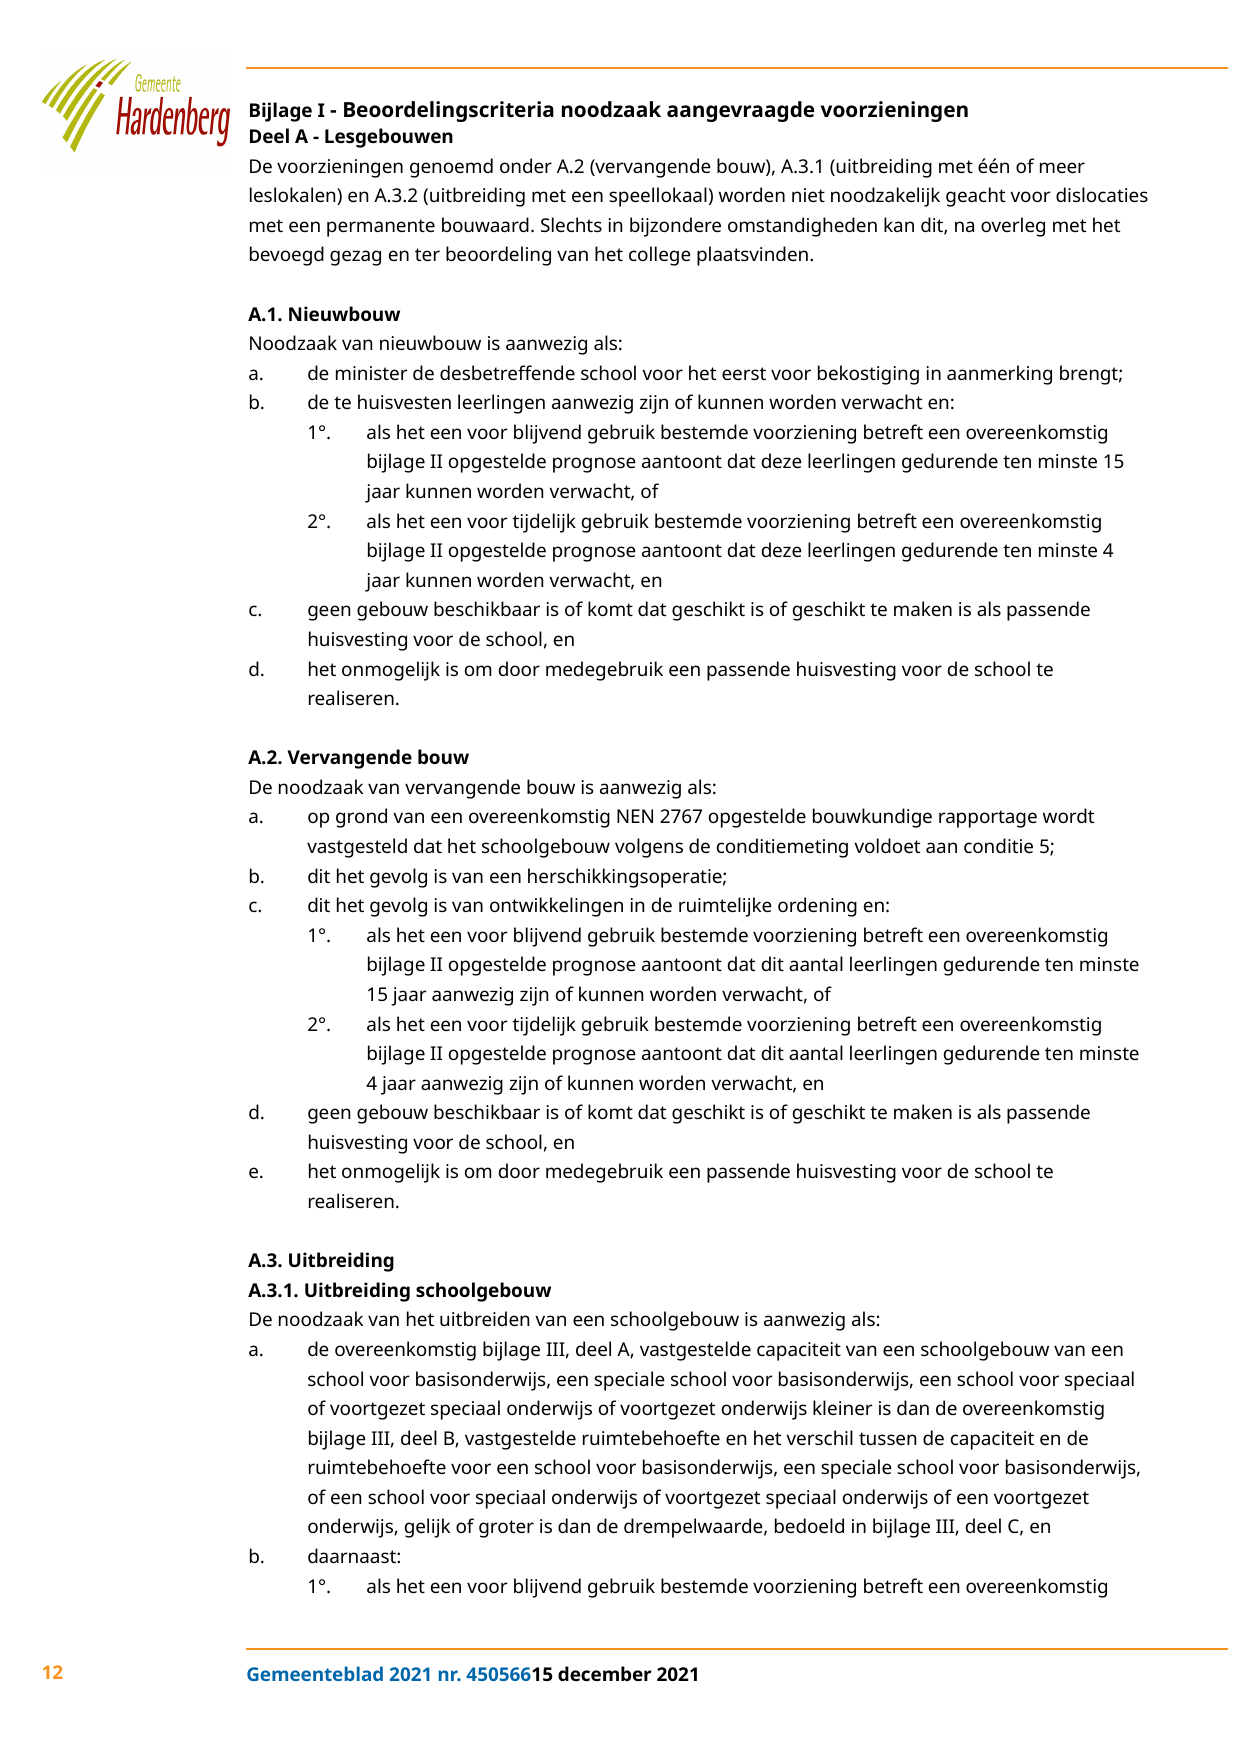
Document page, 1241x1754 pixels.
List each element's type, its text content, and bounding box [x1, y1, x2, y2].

list geen gebouw beschikbaar is of komt dat geschikt is of geschikt te maken is als passende huisvesting voor de school, en [248, 1099, 1152, 1155]
list de minister de desbetreffende school voor het eerst voor bekostiging in aanmerking brengt; [248, 360, 1152, 386]
text A.3. Uitbreiding [248, 1247, 1152, 1273]
text De voorzieningen genoemd onder A.2 (vervangende bouw), A.3.1 (uitbreiding met één of meer leslokalen) en A.3.2 (uitbreiding met een speellokaal) worden niet noodzakelijk geacht voor dislocaties met een permanente bouwaard. Slechts in bijzondere omstandigheden kan dit, na overleg met het bevoegd gezag en ter beoordeling van het college plaatsvinden. [248, 153, 1152, 267]
text A.1. Nieuwbouw [248, 301, 1152, 327]
picture [41, 47, 231, 172]
list als het een voor tijdelijk gebruik bestemde voorziening betreft een overeenkomstig bijlage II opgestelde prognose aantoont dat dit aantal leerlingen gedurende ten minste 4 jaar aanwezig zijn of kunnen worden verwacht, en [307, 1011, 1152, 1096]
text De noodzaak van het uitbreiden van een schoolgebouw is aanwezig als: [248, 1307, 1152, 1332]
list geen gebouw beschikbaar is of komt dat geschikt is of geschikt te maken is als passende huisvesting voor de school, en [248, 597, 1152, 652]
text Deel A - Lesgebouwen [248, 123, 1152, 149]
text A.2. Vervangende bouw [248, 744, 1152, 770]
list de overeenkomstig bijlage III, deel A, vastgestelde capaciteit van een schoolgebouw van een school voor basisonderwijs, een speciale school voor basisonderwijs, een school voor speciaal of voortgezet speciaal onderwijs of voortgezet onderwijs kleiner is dan de overeenkomstig bijlage III, deel B, vastgestelde ruimtebehoefte en het verschil tussen de capaciteit en de ruimtebehoefte voor een school voor basisonderwijs, een speciale school voor basisonderwijs, of een school voor speciaal onderwijs of voortgezet speciaal onderwijs of een voortgezet onderwijs, gelijk of groter is dan de drempelwaarde, bedoeld in bijlage III, deel C, en [248, 1336, 1152, 1539]
list het onmogelijk is om door medegebruik een passende huisvesting voor de school te realiseren. [248, 1159, 1152, 1214]
list de te huisvesten leerlingen aanwezig zijn of kunnen worden verwacht en: [248, 389, 1152, 415]
list als het een voor tijdelijk gebruik bestemde voorziening betreft een overeenkomstig bijlage II opgestelde prognose aantoont dat deze leerlingen gedurende ten minste 4 jaar kunnen worden verwacht, en [307, 508, 1152, 593]
list daarnaast: [248, 1543, 1152, 1569]
text Noodzaak van nieuwbouw is aanwezig als: [248, 330, 1152, 356]
text A.3.1. Uitbreiding schoolgebouw [248, 1277, 1152, 1303]
text Bijlage I - Beoordelingscriteria noodzaak aangevraagde voorzieningen [248, 95, 1152, 123]
text De noodzaak van vervangende bouw is aanwezig als: [248, 774, 1152, 800]
list als het een voor blijvend gebruik bestemde voorziening betreft een overeenkomstig [307, 1573, 1152, 1599]
list als het een voor blijvend gebruik bestemde voorziening betreft een overeenkomstig bijlage II opgestelde prognose aantoont dat deze leerlingen gedurende ten minste 15 jaar kunnen worden verwacht, of [307, 419, 1152, 504]
list als het een voor blijvend gebruik bestemde voorziening betreft een overeenkomstig bijlage II opgestelde prognose aantoont dat dit aantal leerlingen gedurende ten minste 15 jaar aanwezig zijn of kunnen worden verwacht, of [307, 922, 1152, 1007]
list het onmogelijk is om door medegebruik een passende huisvesting voor de school te realiseren. [248, 656, 1152, 711]
list dit het gevolg is van een herschikkingsoperatie; [248, 863, 1152, 889]
list dit het gevolg is van ontwikkelingen in de ruimtelijke ordening en: [248, 892, 1152, 918]
list op grond van een overeenkomstig NEN 2767 opgestelde bouwkundige rapportage wordt vastgesteld dat het schoolgebouw volgens de conditiemeting voldoet aan conditie 5; [248, 804, 1152, 859]
